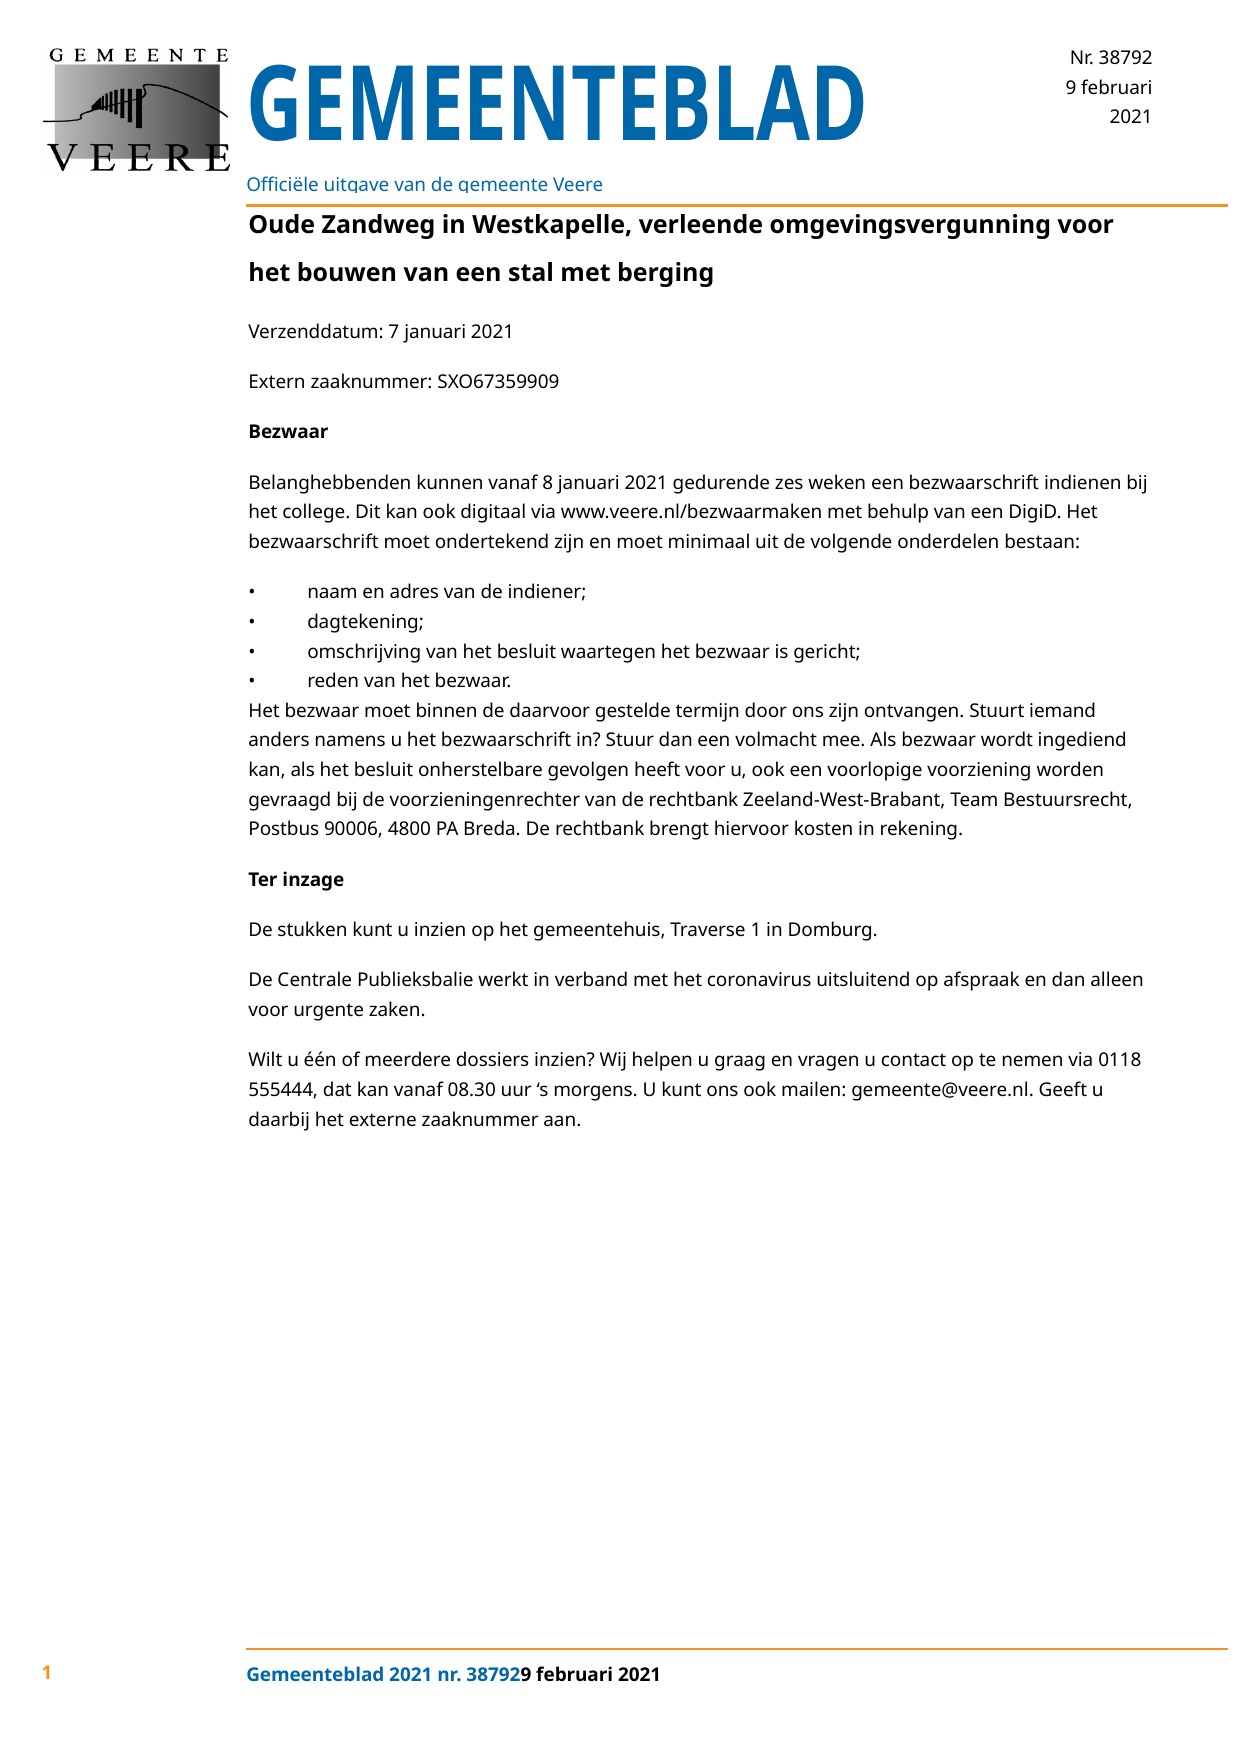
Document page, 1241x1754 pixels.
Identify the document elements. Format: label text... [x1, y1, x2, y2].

text De stukken kunt u inzien op het gemeentehuis, Traverse 1 in Domburg. [248, 916, 1152, 942]
list omschrijving van het besluit waartegen het bezwaar is gericht; [248, 638, 1152, 664]
picture [41, 47, 231, 172]
list reden van het bezwaar. [248, 667, 1152, 693]
text Verzenddatum: 7 januari 2021 [248, 318, 1152, 344]
text Ter inzage [248, 866, 1152, 892]
list dagtekening; [248, 608, 1152, 634]
text De Centrale Publieksbalie werkt in verband met het coronavirus uitsluitend op afspraak en dan alleen voor urgente zaken. [248, 967, 1152, 1022]
text Wilt u één of meerdere dossiers inzien? Wij helpen u graag en vragen u contact op te nemen via 0118 555444, dat kan vanaf 08.30 uur ‘s morgens. U kunt ons ook mailen: gemeente@veere.nl. Geeft u daarbij het externe zaaknummer aan. [248, 1047, 1152, 1132]
list naam en adres van de indiener; [248, 579, 1152, 604]
text Het bezwaar moet binnen de daarvoor gestelde termijn door ons zijn ontvangen. Stuurt iemand anders namens u het bezwaarschrift in? Stuur dan een volmacht mee. Als bezwaar wordt ingediend kan, als het besluit onherstelbare gevolgen heeft voor u, ook een voorlopige voorziening worden gevraagd bij de voorzieningenrechter van de rechtbank Zeeland-West-Brabant, Team Bestuursrecht, Postbus 90006, 4800 PA Breda. De rechtbank brengt hiervoor kosten in rekening. [248, 697, 1152, 841]
text Oude Zandweg in Westkapelle, verleende omgevingsvergunning voor het bouwen van een stal met berging [248, 207, 1152, 288]
text Belanghebbenden kunnen vanaf 8 januari 2021 gedurende zes weken een bezwaarschrift indienen bij het college. Dit kan ook digitaal via www.veere.nl/bezwaarmaken met behulp van een DigiD. Het bezwaarschrift moet ondertekend zijn en moet minimaal uit de volgende onderdelen bestaan: [248, 469, 1152, 554]
text Extern zaaknummer: SXO67359909 [248, 368, 1152, 394]
text Bezwaar [248, 419, 1152, 444]
